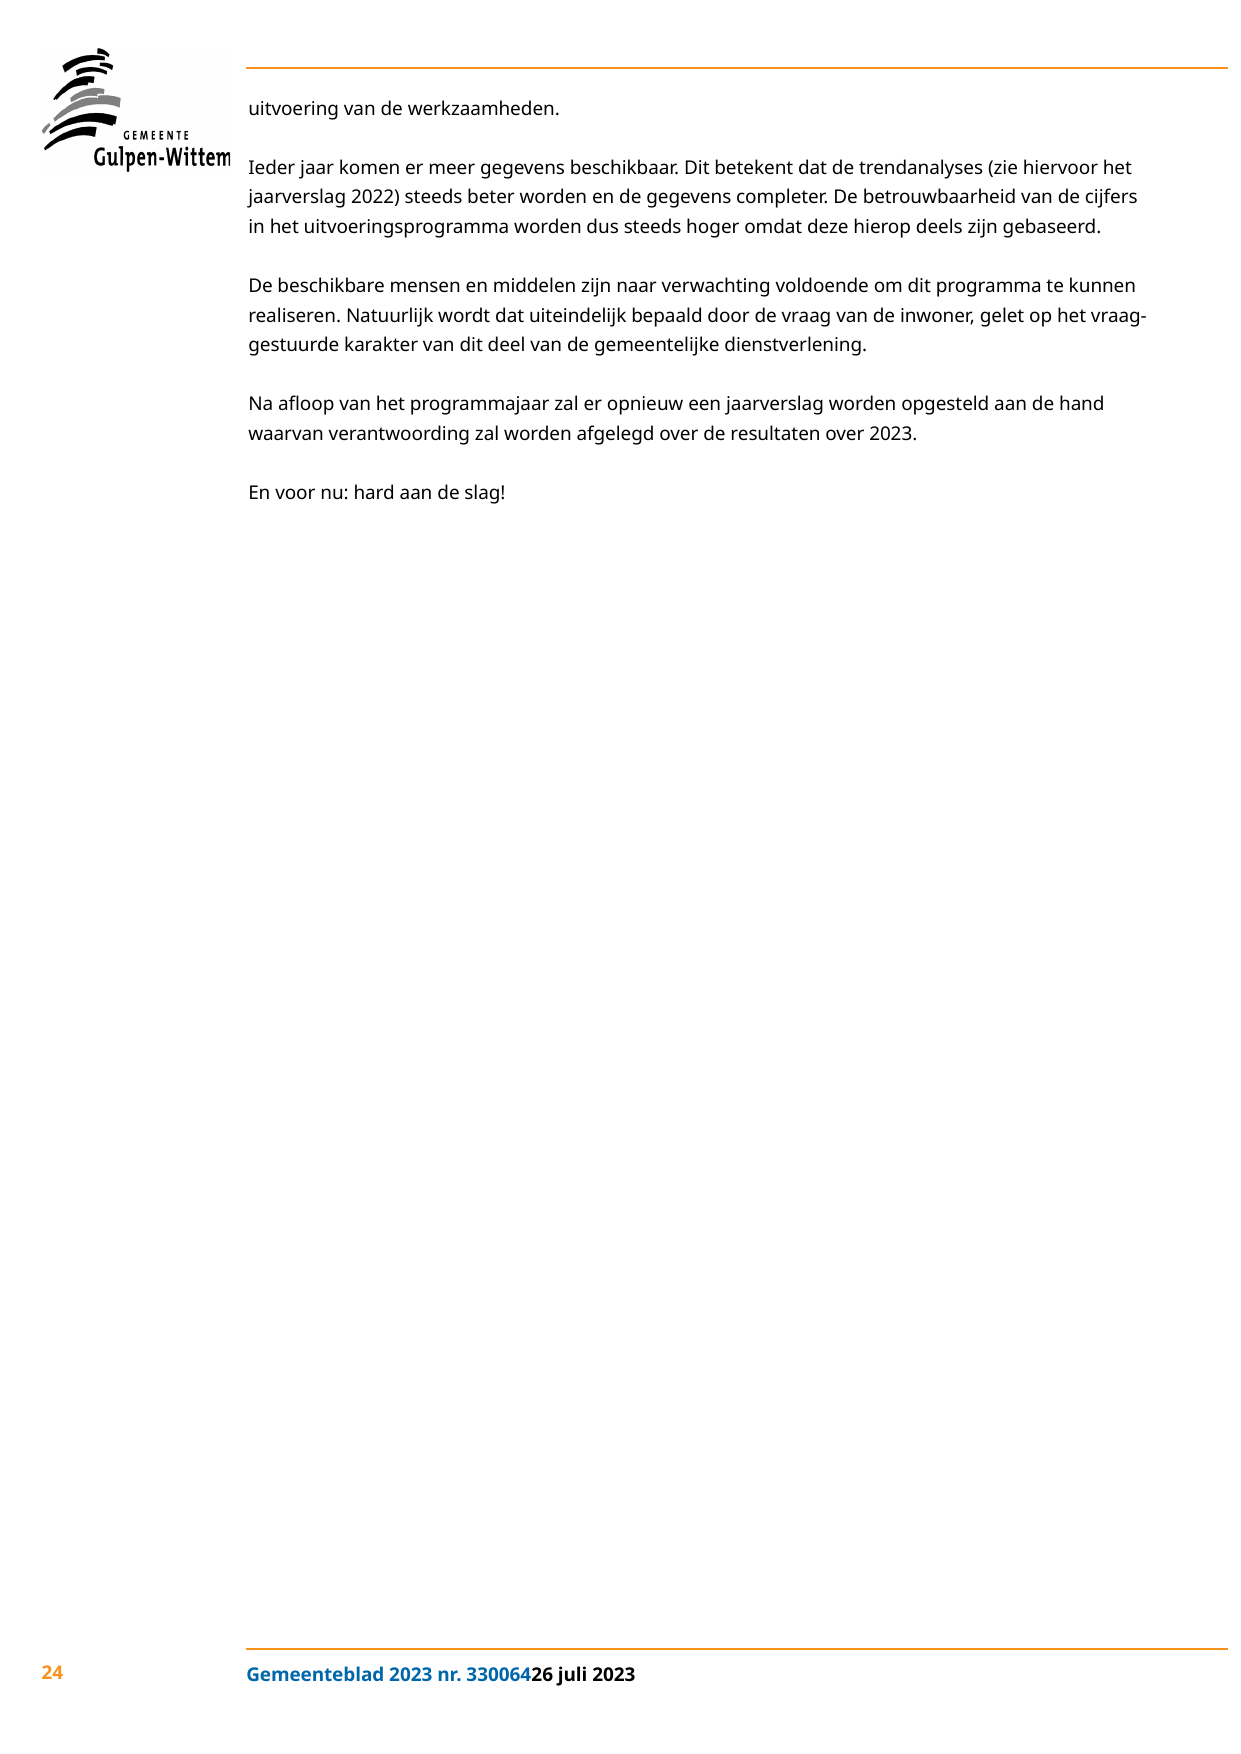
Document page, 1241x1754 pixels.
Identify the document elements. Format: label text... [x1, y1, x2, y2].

text Ieder jaar komen er meer gegevens beschikbaar. Dit betekent dat de trendanalyses (zie hiervoor het jaarverslag 2022) steeds beter worden en de gegevens completer. De betrouwbaarheid van de cijfers in het uitvoeringsprogramma worden dus steeds hoger omdat deze hierop deels zijn gebaseerd. [248, 154, 1152, 239]
text De beschikbare mensen en middelen zijn naar verwachting voldoende om dit programma te kunnen realiseren. Natuurlijk wordt dat uiteindelijk bepaald door de vraag van de inwoner, gelet op het vraag-gestuurde karakter van dit deel van de gemeentelijke dienstverlening. [248, 272, 1152, 357]
picture [41, 47, 231, 172]
text uitvoering van de werkzaamheden. [248, 95, 1152, 121]
text Na afloop van het programmajaar zal er opnieuw een jaarverslag worden opgesteld aan de hand waarvan verantwoording zal worden afgelegd over de resultaten over 2023. [248, 391, 1152, 446]
text En voor nu: hard aan de slag! [248, 479, 1152, 505]
